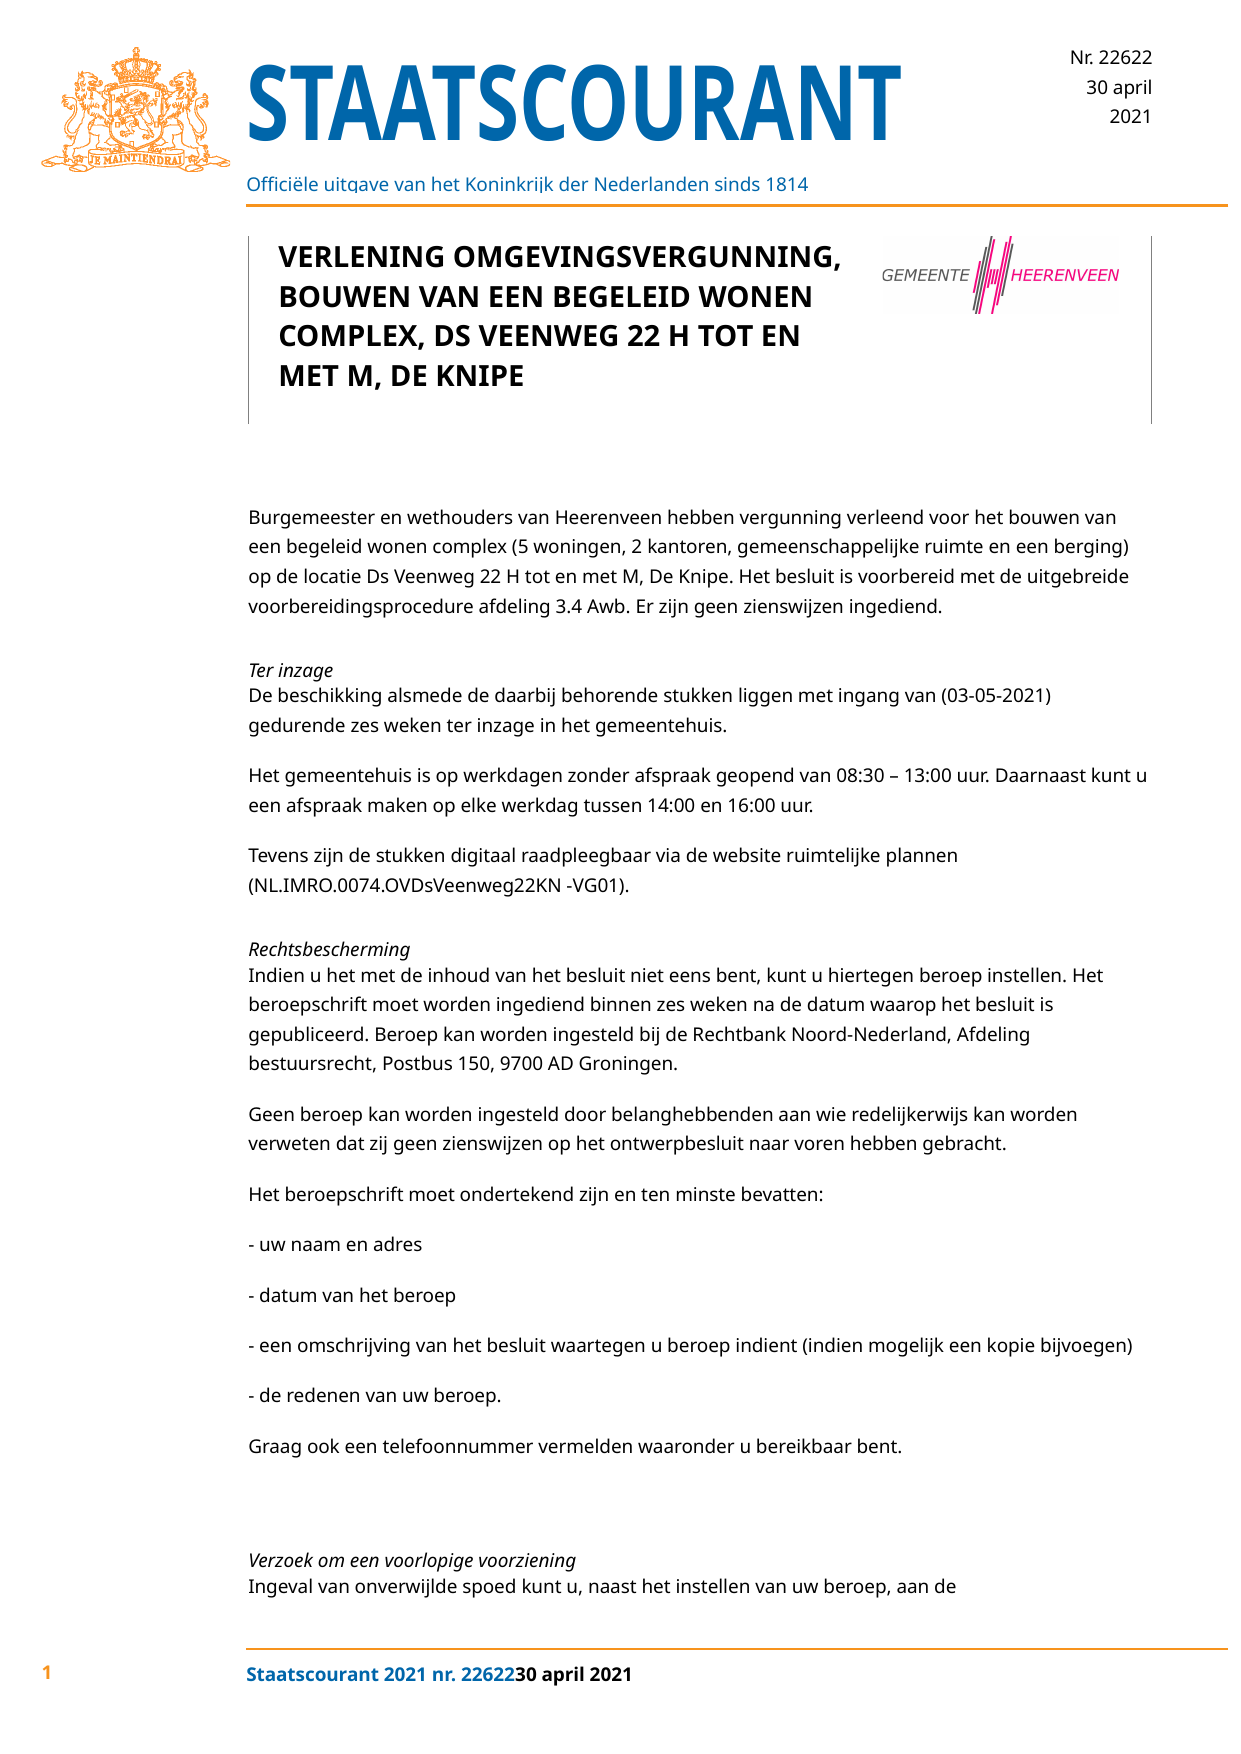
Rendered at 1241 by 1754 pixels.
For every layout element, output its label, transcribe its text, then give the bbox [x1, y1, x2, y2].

text - uw naam en adres [248, 1231, 1152, 1257]
picture [882, 236, 1119, 314]
text Het gemeentehuis is op werkdagen zonder afspraak geopend van 08:30 – 13:00 uur. Daarnaast kunt u een afspraak maken op elke werkdag tussen 14:00 en 16:00 uur. [248, 762, 1152, 818]
text - de redenen van uw beroep. [248, 1383, 1152, 1408]
text Indien u het met de inhoud van het besluit niet eens bent, kunt u hiertegen beroep instellen. Het beroepschrift moet worden ingediend binnen zes weken na de datum waarop het besluit is gepubliceerd. Beroep kan worden ingesteld bij de Rechtbank Noord-Nederland, Afdeling bestuursrecht, Postbus 150, 9700 AD Groningen. [248, 962, 1152, 1076]
picture [41, 47, 231, 172]
text Tevens zijn de stukken digitaal raadpleegbaar via de website ruimtelijke plannen (NL.IMRO.0074.OVDsVeenweg22KN -VG01). [248, 842, 1152, 898]
table_header [850, 236, 1151, 424]
text De beschikking alsmede de daarbij behorende stukken liggen met ingang van (03-05-2021) gedurende zes weken ter inzage in het gemeentehuis. [248, 682, 1152, 738]
text - datum van het beroep [248, 1282, 1152, 1307]
text Geen beroep kan worden ingesteld door belanghebbenden aan wie redelijkerwijs kan worden verweten dat zij geen zienswijzen op het ontwerpbesluit naar voren hebben gebracht. [248, 1101, 1152, 1156]
text Ter inzage [248, 657, 1152, 682]
text - een omschrijving van het besluit waartegen u beroep indient (indien mogelijk een kopie bijvoegen) [248, 1332, 1152, 1358]
text Verzoek om een voorlopige voorziening [248, 1547, 1152, 1573]
text Rechtsbescherming [248, 936, 1152, 962]
table_header VERLENING OMGEVINGSVERGUNNING, BOUWEN VAN EEN BEGELEID WONEN COMPLEX, DS VEENWEG 22 H TOT EN MET M, DE KNIPE [249, 236, 850, 424]
text Ingeval van onverwijlde spoed kunt u, naast het instellen van uw beroep, aan de [248, 1573, 1152, 1599]
text Graag ook een telefoonnummer vermelden waaronder u bereikbaar bent. [248, 1433, 1152, 1459]
text Het beroepschrift moet ondertekend zijn en ten minste bevatten: [248, 1181, 1152, 1207]
text Burgemeester en wethouders van Heerenveen hebben vergunning verleend voor het bouwen van een begeleid wonen complex (5 woningen, 2 kantoren, gemeenschappelijke ruimte en een berging) op de locatie Ds Veenweg 22 H tot en met M, De Knipe. Het besluit is voorbereid met de uitgebreide voorbereidingsprocedure afdeling 3.4 Awb. Er zijn geen zienswijzen ingediend. [248, 504, 1152, 618]
